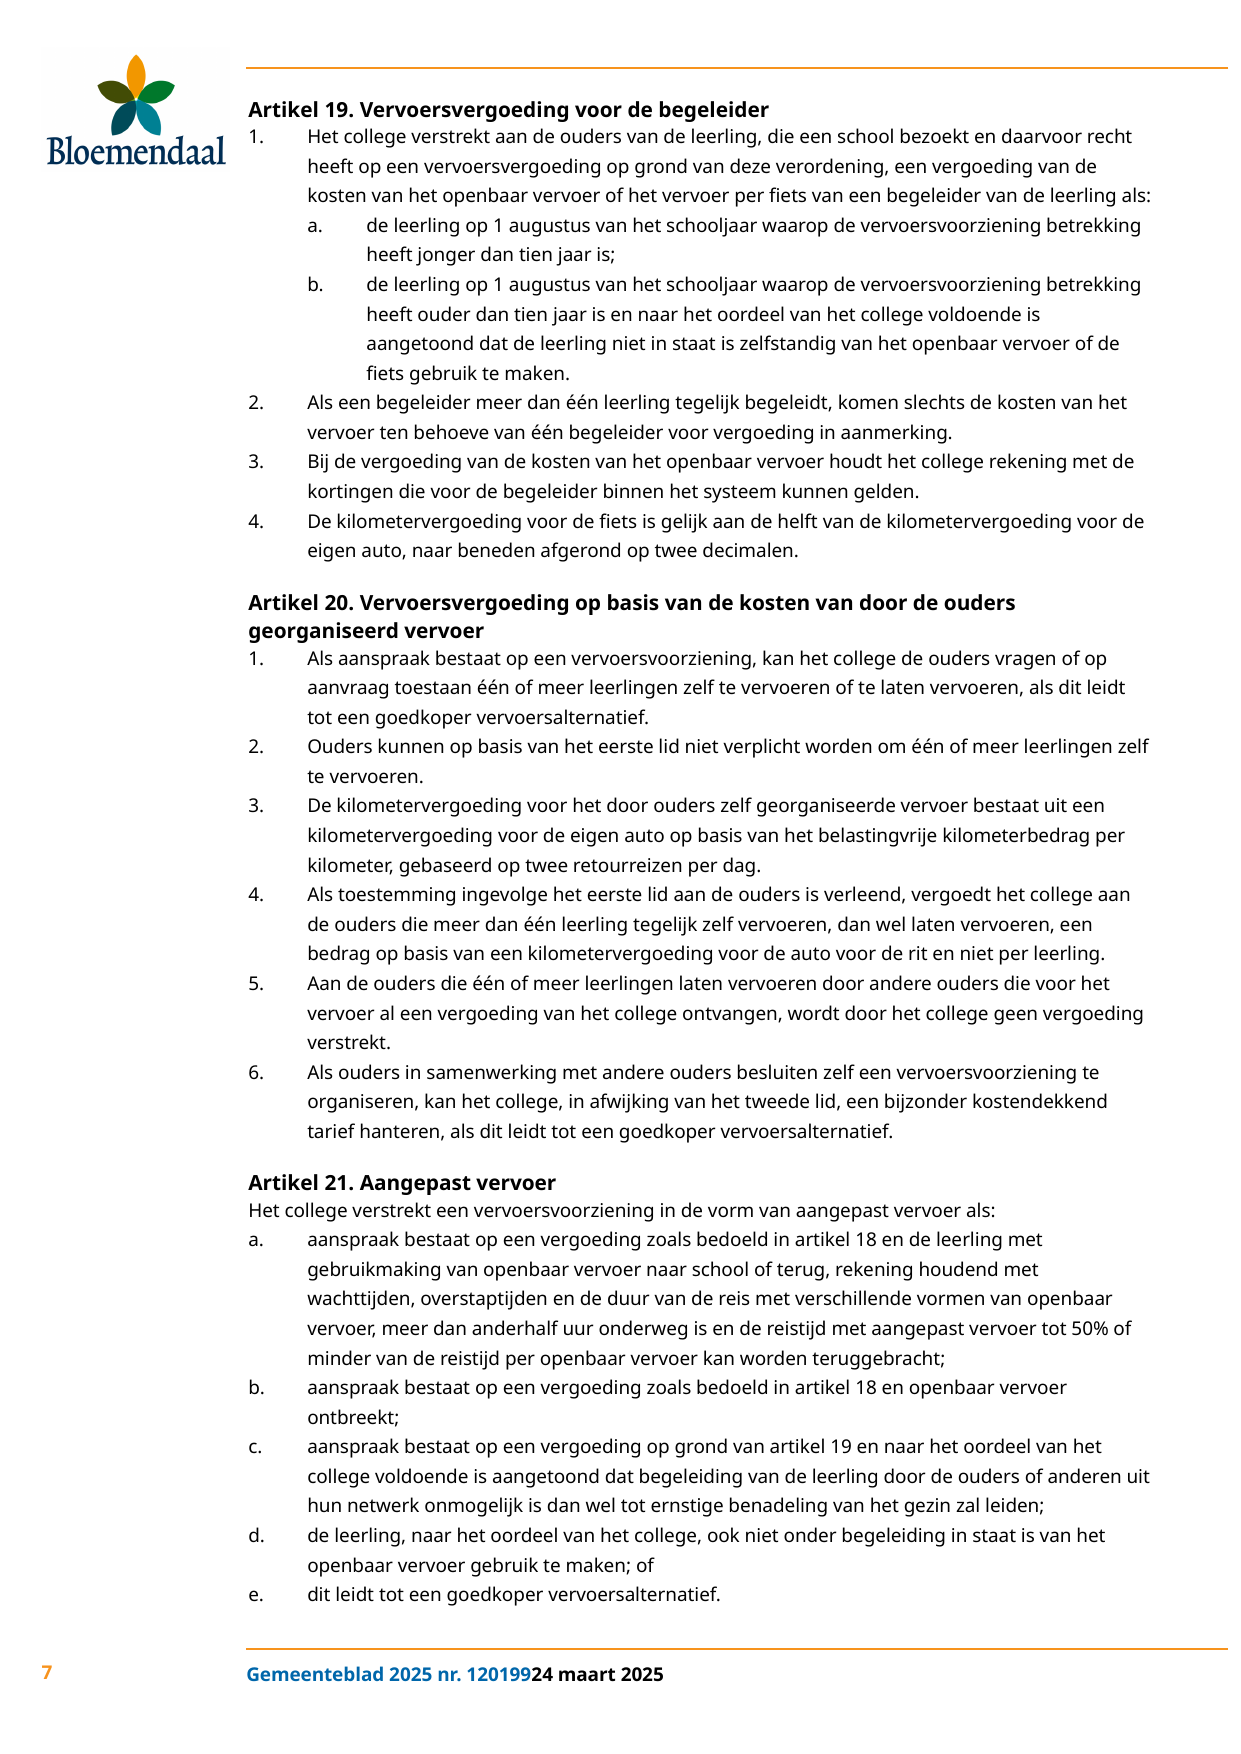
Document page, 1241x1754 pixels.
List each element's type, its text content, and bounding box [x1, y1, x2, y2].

list Als aanspraak bestaat op een vervoersvoorziening, kan het college de ouders vragen of op aanvraag toestaan één of meer leerlingen zelf te vervoeren of te laten vervoeren, als dit leidt tot een goedkoper vervoersalternatief. [248, 645, 1152, 729]
text Artikel 19. Vervoersvergoeding voor de begeleider [248, 95, 1152, 123]
list De kilometervergoeding voor de fiets is gelijk aan de helft van de kilometervergoeding voor de eigen auto, naar beneden afgerond op twee decimalen. [248, 508, 1152, 563]
text Het college verstrekt een vervoersvoorziening in de vorm van aangepast vervoer als: [248, 1197, 1152, 1223]
list de leerling op 1 augustus van het schooljaar waarop de vervoersvoorziening betrekking heeft ouder dan tien jaar is en naar het oordeel van het college voldoende is aangetoond dat de leerling niet in staat is zelfstandig van het openbaar vervoer of de fiets gebruik te maken. [307, 271, 1152, 386]
list De kilometervergoeding voor het door ouders zelf georganiseerde vervoer bestaat uit een kilometervergoeding voor de eigen auto op basis van het belastingvrije kilometerbedrag per kilometer, gebaseerd op twee retourreizen per dag. [248, 793, 1152, 877]
list Als ouders in samenwerking met andere ouders besluiten zelf een vervoersvoorziening te organiseren, kan het college, in afwijking van het tweede lid, een bijzonder kostendekkend tarief hanteren, als dit leidt tot een goedkoper vervoersalternatief. [248, 1059, 1152, 1144]
list Als een begeleider meer dan één leerling tegelijk begeleidt, komen slechts de kosten van het vervoer ten behoeve van één begeleider voor vergoeding in aanmerking. [248, 389, 1152, 445]
text Artikel 20. Vervoersvergoeding op basis van de kosten van door de ouders georganiseerd vervoer [248, 588, 1152, 645]
list Het college verstrekt aan de ouders van de leerling, die een school bezoekt en daarvoor recht heeft op een vervoersvergoeding op grond van deze verordening, een vergoeding van de kosten van het openbaar vervoer of het vervoer per fiets van een begeleider van de leerling als: [248, 123, 1152, 208]
list Aan de ouders die één of meer leerlingen laten vervoeren door andere ouders die voor het vervoer al een vergoeding van het college ontvangen, wordt door het college geen vergoeding verstrekt. [248, 970, 1152, 1055]
list aanspraak bestaat op een vergoeding zoals bedoeld in artikel 18 en openbaar vervoer ontbreekt; [248, 1374, 1152, 1430]
list de leerling, naar het oordeel van het college, ook niet onder begeleiding in staat is van het openbaar vervoer gebruik te maken; of [248, 1522, 1152, 1578]
list aanspraak bestaat op een vergoeding zoals bedoeld in artikel 18 en de leerling met gebruikmaking van openbaar vervoer naar school of terug, rekening houdend met wachttijden, overstaptijden en de duur van de reis met verschillende vormen van openbaar vervoer, meer dan anderhalf uur onderweg is en de reistijd met aangepast vervoer tot 50% of minder van de reistijd per openbaar vervoer kan worden teruggebracht; [248, 1226, 1152, 1371]
list Bij de vergoeding van de kosten van het openbaar vervoer houdt het college rekening met de kortingen die voor de begeleider binnen het systeem kunnen gelden. [248, 449, 1152, 504]
text Artikel 21. Aangepast vervoer [248, 1168, 1152, 1197]
list Ouders kunnen op basis van het eerste lid niet verplicht worden om één of meer leerlingen zelf te vervoeren. [248, 733, 1152, 789]
list Als toestemming ingevolge het eerste lid aan de ouders is verleend, vergoedt het college aan de ouders die meer dan één leerling tegelijk zelf vervoeren, dan wel laten vervoeren, een bedrag op basis van een kilometervergoeding voor de auto voor de rit en niet per leerling. [248, 881, 1152, 966]
picture [41, 47, 231, 172]
list dit leidt tot een goedkoper vervoersalternatief. [248, 1581, 1152, 1607]
list de leerling op 1 augustus van het schooljaar waarop de vervoersvoorziening betrekking heeft jonger dan tien jaar is; [307, 212, 1152, 267]
list aanspraak bestaat op een vergoeding op grond van artikel 19 en naar het oordeel van het college voldoende is aangetoond dat begeleiding van de leerling door de ouders of anderen uit hun netwerk onmogelijk is dan wel tot ernstige benadeling van het gezin zal leiden; [248, 1433, 1152, 1518]
